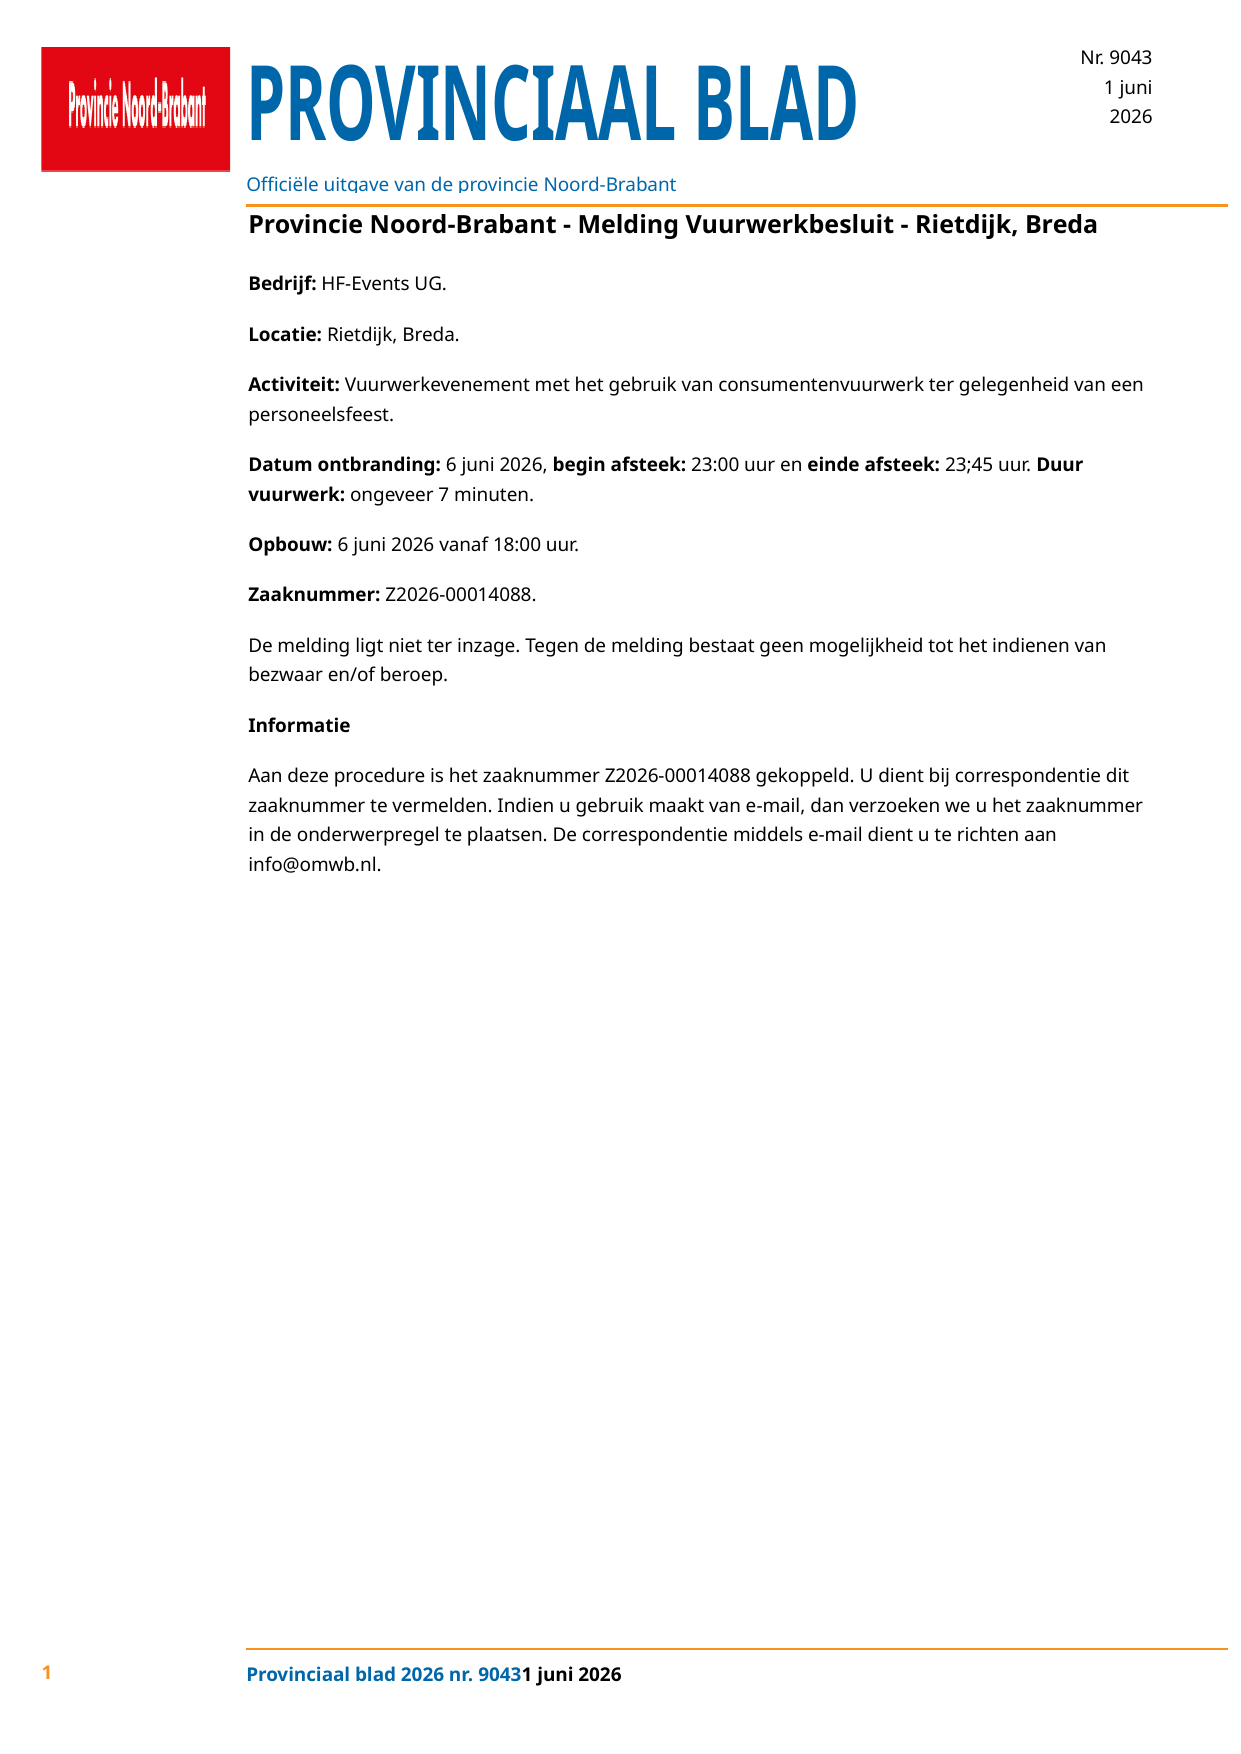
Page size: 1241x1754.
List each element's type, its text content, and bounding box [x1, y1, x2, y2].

text Bedrijf: HF-Events UG. [248, 270, 1152, 296]
text Informatie [248, 712, 1152, 738]
text Opbouw: 6 juni 2026 vanaf 18:00 uur. [248, 531, 1152, 557]
text Datum ontbranding: 6 juni 2026, begin afsteek: 23:00 uur en einde afsteek: 23;45 uur. Duur vuurwerk: ongeveer 7 minuten. [248, 451, 1152, 506]
text Locatie: Rietdijk, Breda. [248, 321, 1152, 346]
picture [41, 47, 231, 172]
text Aan deze procedure is het zaaknummer Z2026-00014088 gekoppeld. U dient bij correspondentie dit zaaknummer te vermelden. Indien u gebruik maakt van e-mail, dan verzoeken we u het zaaknummer in de onderwerpregel te plaatsen. De correspondentie middels e-mail dient u te richten aan info@omwb.nl. [248, 762, 1152, 877]
text De melding ligt niet ter inzage. Tegen de melding bestaat geen mogelijkheid tot het indienen van bezwaar en/of beroep. [248, 632, 1152, 687]
text Provincie Noord-Brabant - Melding Vuurwerkbesluit - Rietdijk, Breda [248, 207, 1152, 241]
text Activiteit: Vuurwerkevenement met het gebruik van consumentenvuurwerk ter gelegenheid van een personeelsfeest. [248, 371, 1152, 426]
text Zaaknummer: Z2026-00014088. [248, 582, 1152, 607]
